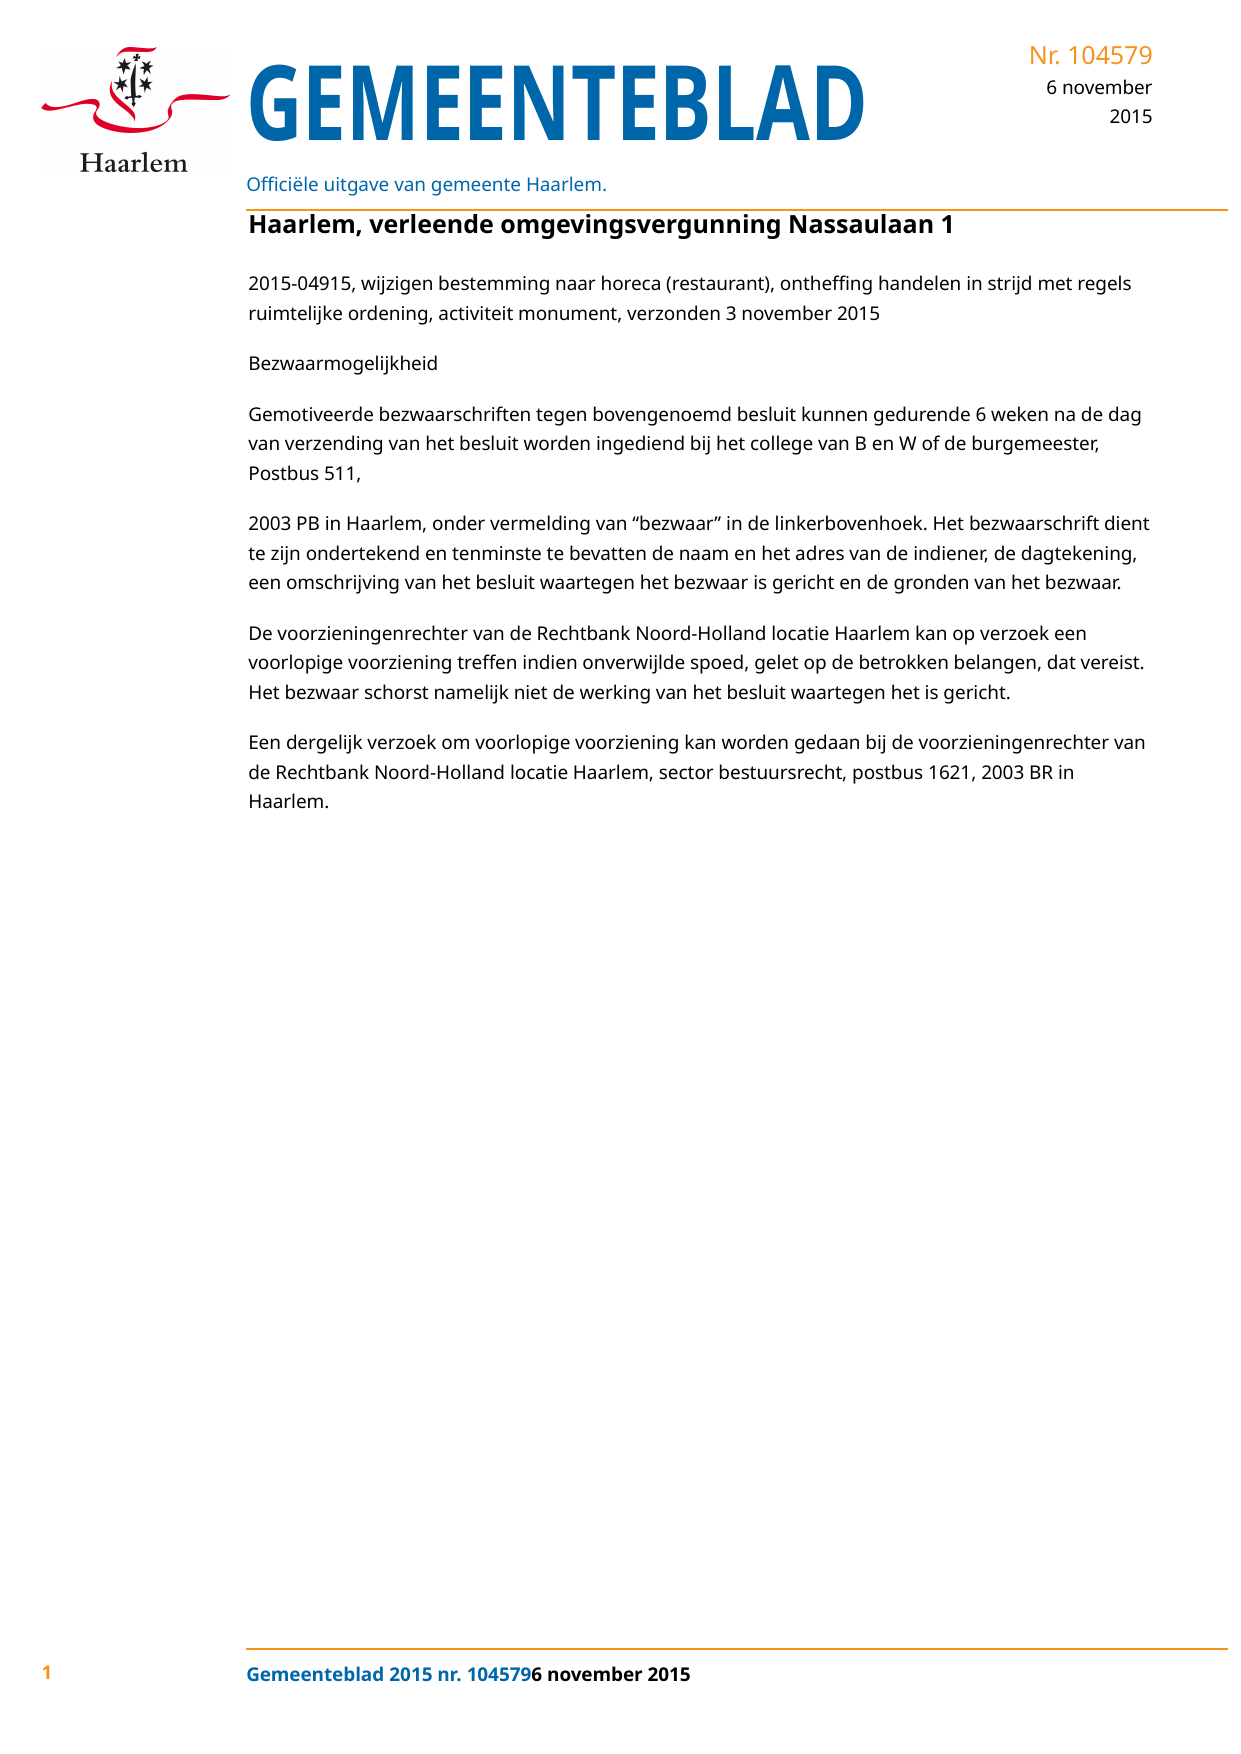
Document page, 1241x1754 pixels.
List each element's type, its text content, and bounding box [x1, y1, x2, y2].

text 2015-04915, wijzigen bestemming naar horeca (restaurant), ontheffing handelen in strijd met regels ruimtelijke ordening, activiteit monument, verzonden 3 november 2015 [248, 270, 1152, 326]
text Bezwaarmogelijkheid [248, 350, 1152, 376]
text Een dergelijk verzoek om voorlopige voorziening kan worden gedaan bij de voorzieningenrechter van de Rechtbank Noord-Holland locatie Haarlem, sector bestuursrecht, postbus 1621, 2003 BR in Haarlem. [248, 729, 1152, 814]
text 2003 PB in Haarlem, onder vermelding van “bezwaar” in de linkerbovenhoek. Het bezwaarschrift dient te zijn ondertekend en tenminste te bevatten de naam en het adres van de indiener, de dagtekening, een omschrijving van het besluit waartegen het bezwaar is gericht en de gronden van het bezwaar. [248, 510, 1152, 595]
picture [41, 47, 231, 172]
text Haarlem, verleende omgevingsvergunning Nassaulaan 1 [248, 211, 1152, 241]
text Gemotiveerde bezwaarschriften tegen bovengenoemd besluit kunnen gedurende 6 weken na de dag van verzending van het besluit worden ingediend bij het college van B en W of de burgemeester, Postbus 511, [248, 401, 1152, 486]
text De voorzieningenrechter van de Rechtbank Noord-Holland locatie Haarlem kan op verzoek een voorlopige voorziening treffen indien onverwijlde spoed, gelet op de betrokken belangen, dat vereist. Het bezwaar schorst namelijk niet de werking van het besluit waartegen het is gericht. [248, 620, 1152, 705]
